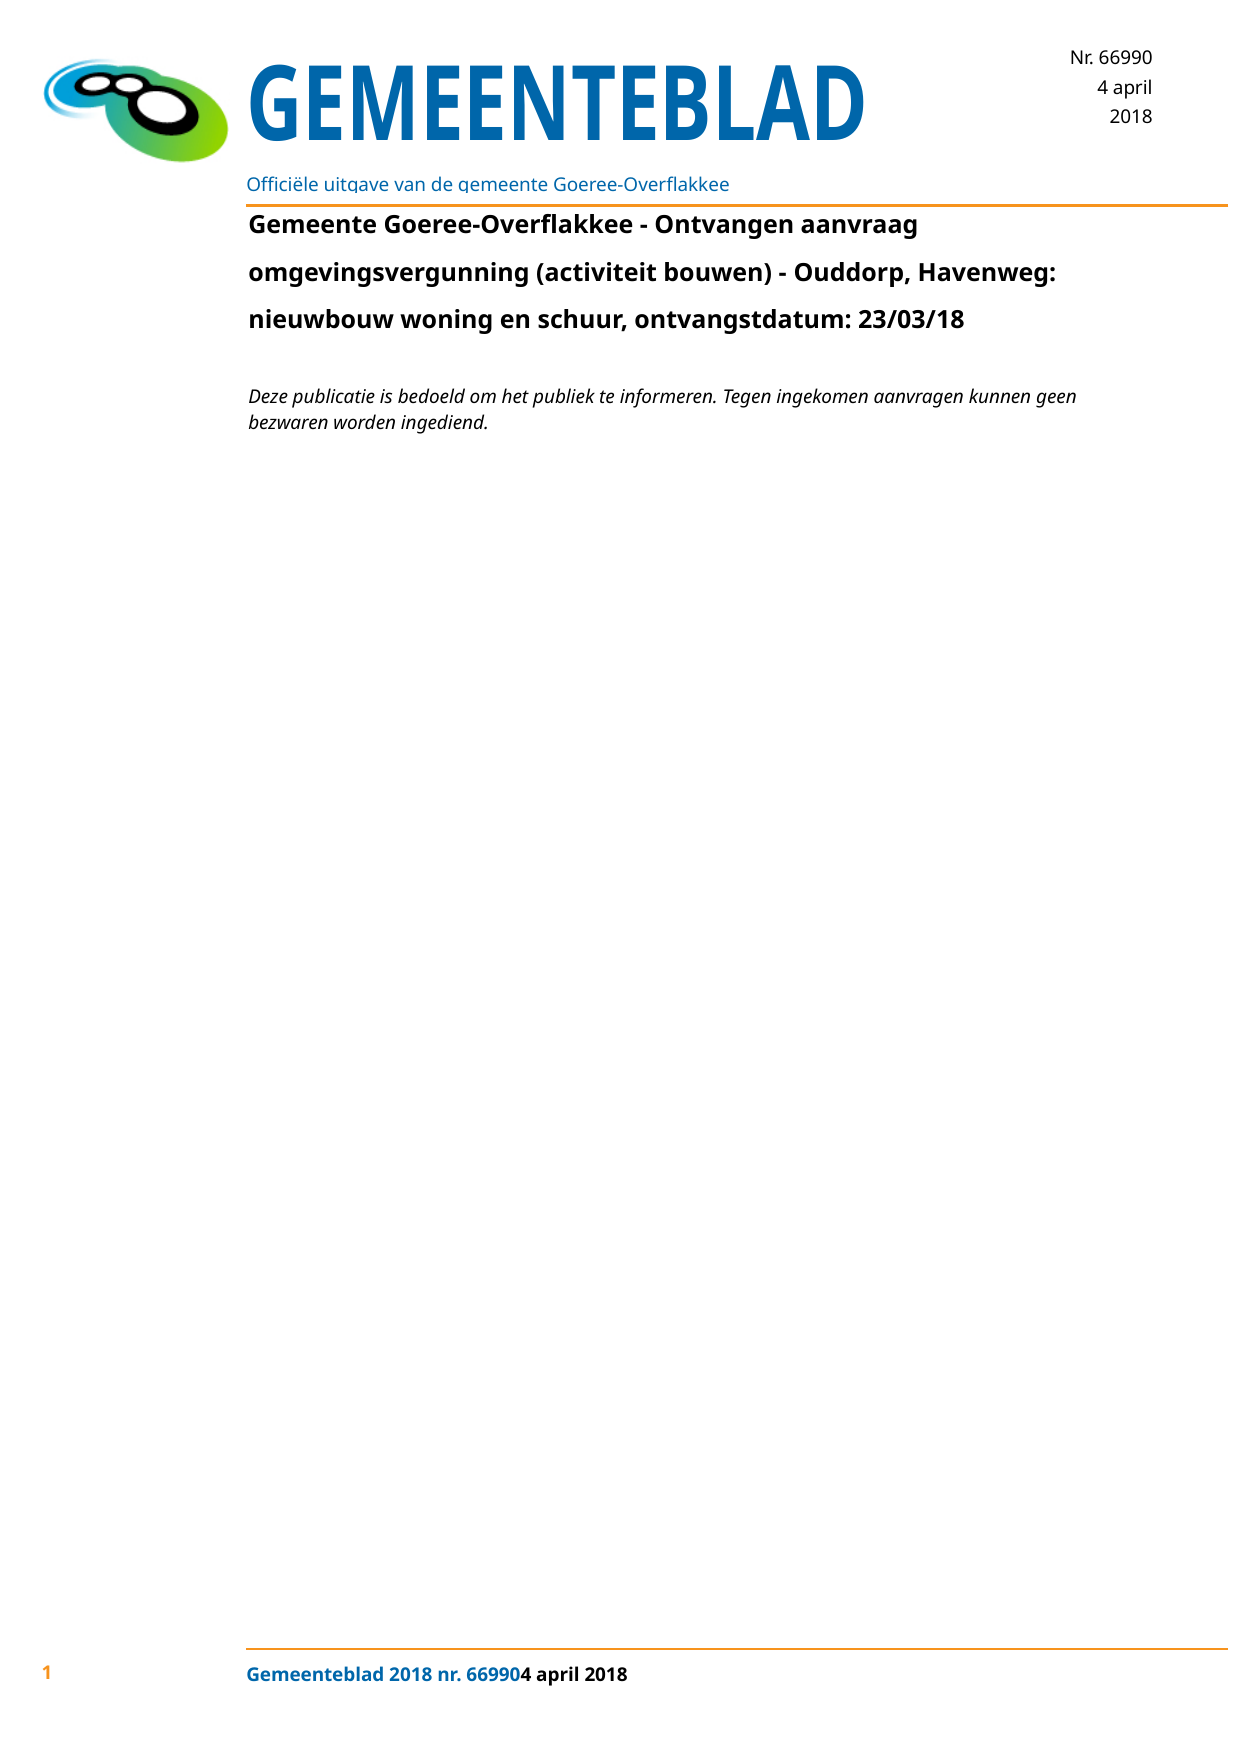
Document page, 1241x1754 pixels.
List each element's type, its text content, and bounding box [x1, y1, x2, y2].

picture [41, 47, 231, 172]
text Gemeente Goeree-Overflakkee - Ontvangen aanvraag omgevingsvergunning (activiteit bouwen) - Ouddorp, Havenweg: nieuwbouw woning en schuur, ontvangstdatum: 23/03/18 [248, 207, 1152, 336]
text Deze publicatie is bedoeld om het publiek te informeren. Tegen ingekomen aanvragen kunnen geen bezwaren worden ingediend. [248, 384, 1152, 435]
